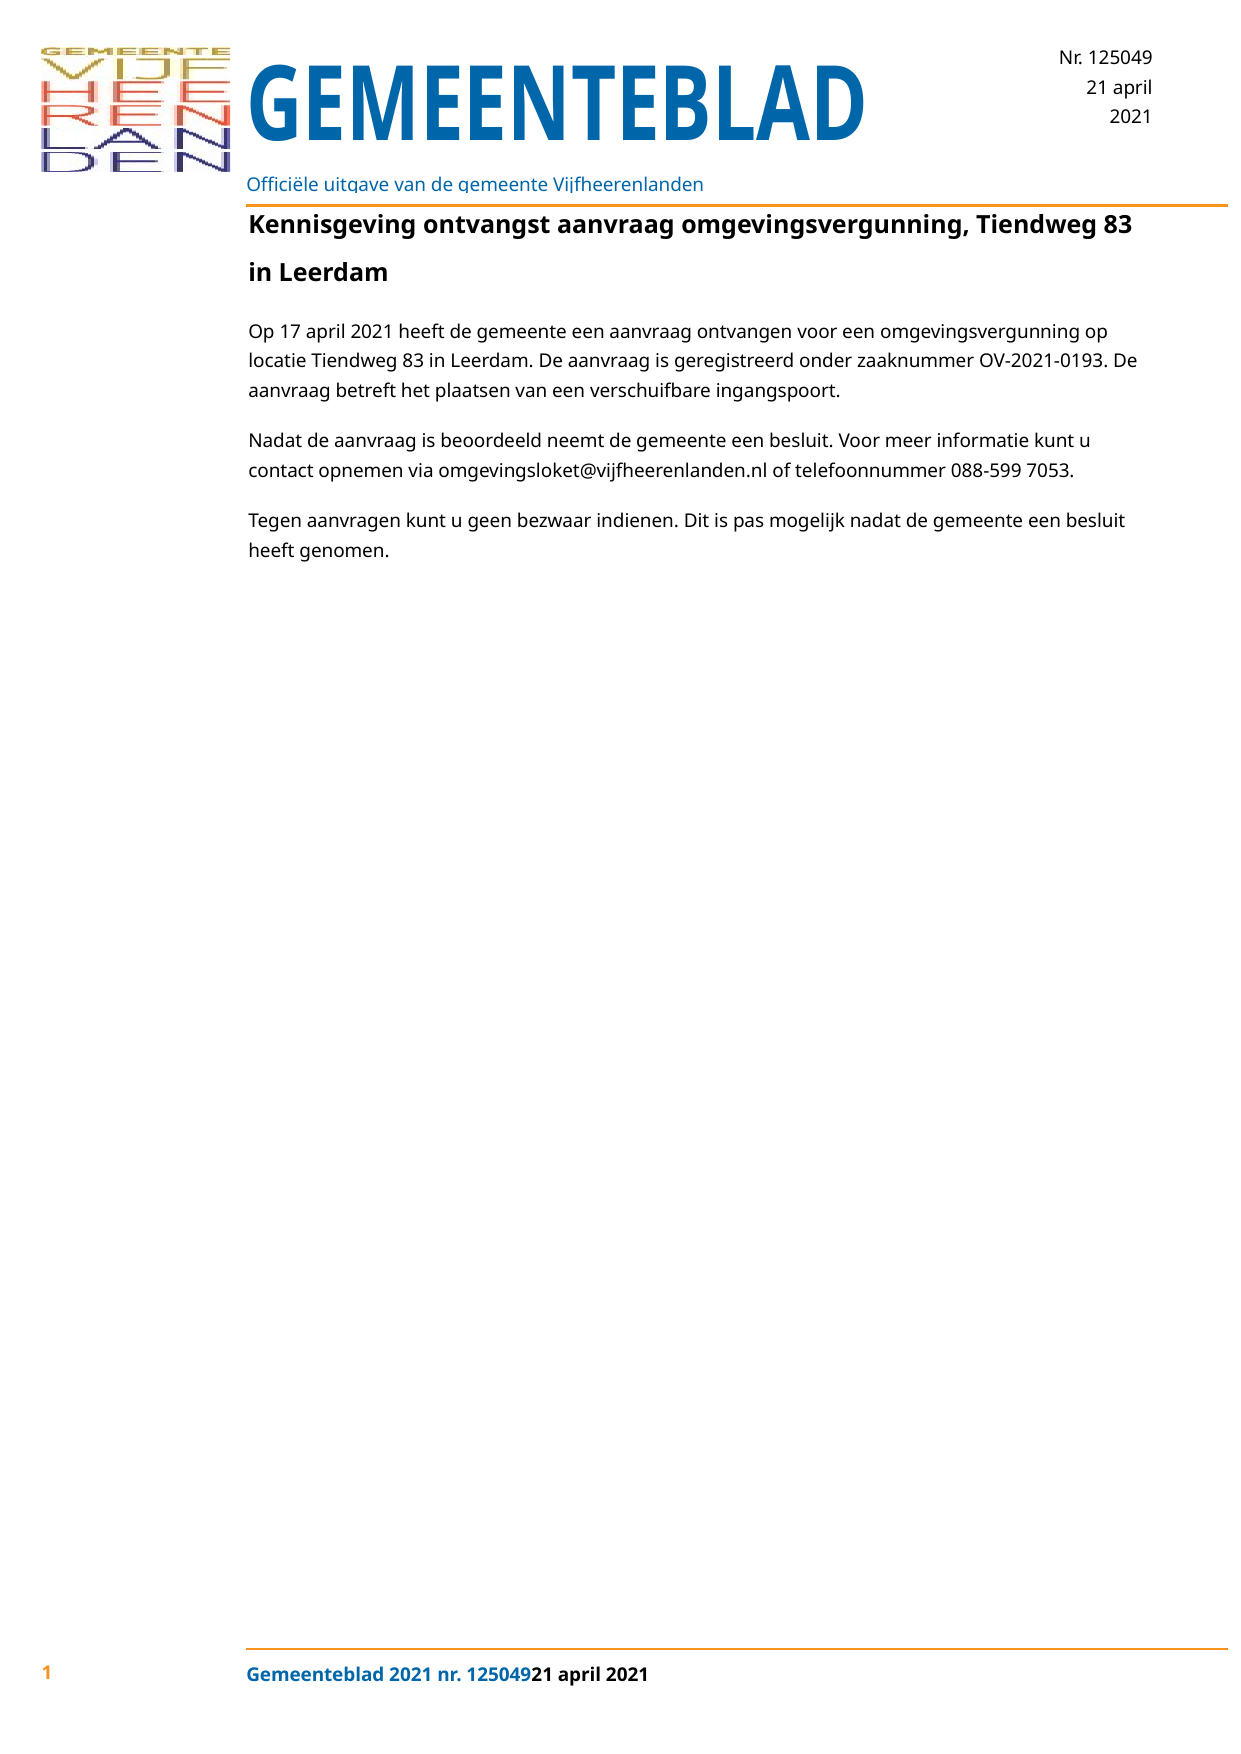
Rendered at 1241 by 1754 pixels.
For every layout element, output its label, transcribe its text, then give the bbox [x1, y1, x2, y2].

text Op 17 april 2021 heeft de gemeente een aanvraag ontvangen voor een omgevingsvergunning op locatie Tiendweg 83 in Leerdam. De aanvraag is geregistreerd onder zaaknummer OV-2021-0193. De aanvraag betreft het plaatsen van een verschuifbare ingangspoort. [248, 318, 1152, 403]
text Nadat de aanvraag is beoordeeld neemt de gemeente een besluit. Voor meer informatie kunt u contact opnemen via omgevingsloket@vijfheerenlanden.nl of telefoonnummer 088-599 7053. [248, 427, 1152, 483]
picture [41, 47, 231, 172]
text Kennisgeving ontvangst aanvraag omgevingsvergunning, Tiendweg 83 in Leerdam [248, 207, 1152, 288]
text Tegen aanvragen kunt u geen bezwaar indienen. Dit is pas mogelijk nadat de gemeente een besluit heeft genomen. [248, 507, 1152, 563]
